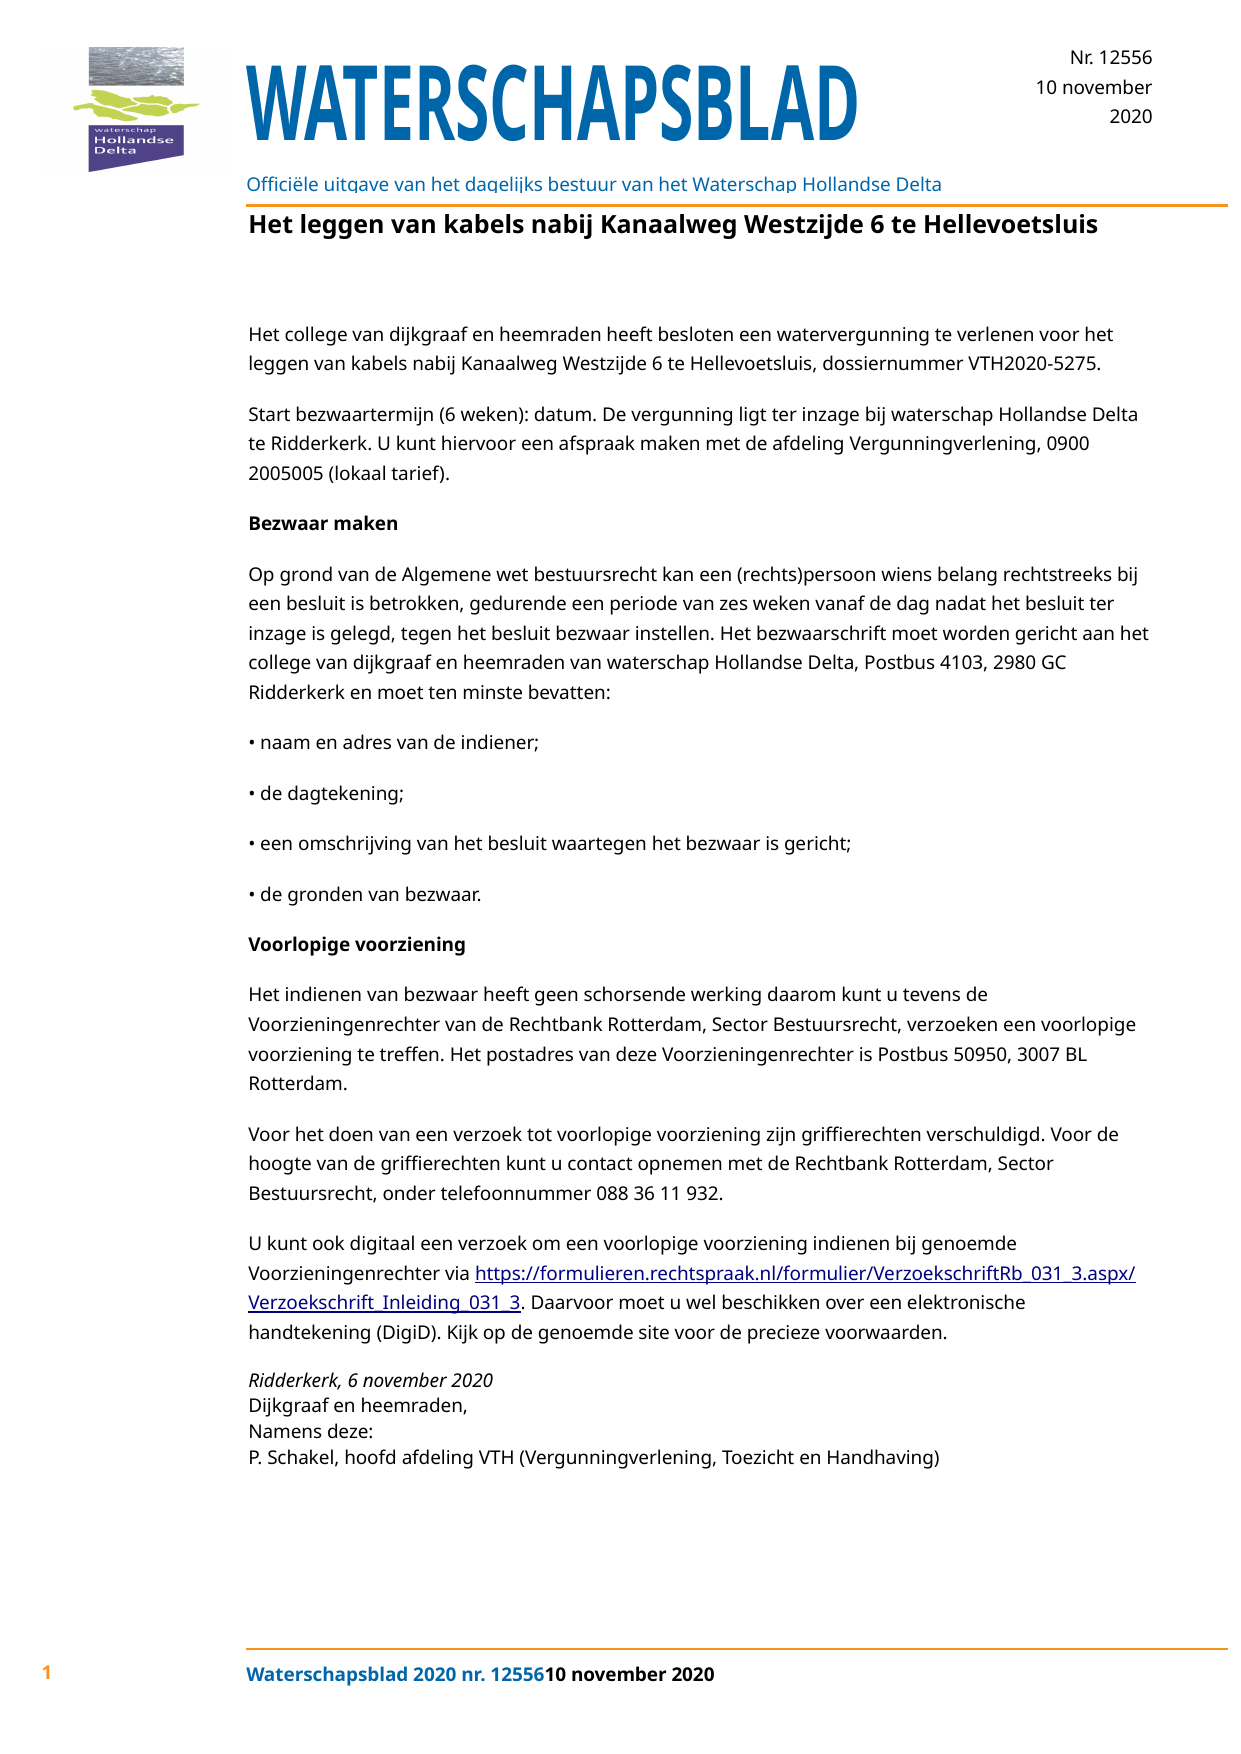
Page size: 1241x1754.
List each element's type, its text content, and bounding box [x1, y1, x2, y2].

text • een omschrijving van het besluit waartegen het bezwaar is gericht; [248, 830, 1152, 856]
text • de gronden van bezwaar. [248, 881, 1152, 906]
text Het leggen van kabels nabij Kanaalweg Westzijde 6 te Hellevoetsluis [248, 207, 1152, 241]
text Bezwaar maken [248, 510, 1152, 536]
picture [41, 47, 231, 172]
text Namens deze: [248, 1418, 1152, 1444]
text Ridderkerk, 6 november 2020 [248, 1367, 1152, 1393]
text Dijkgraaf en heemraden, [248, 1393, 1152, 1418]
text U kunt ook digitaal een verzoek om een voorlopige voorziening indienen bij genoemde Voorzieningenrechter via https://formulieren.rechtspraak.nl/formulier/VerzoekschriftRb_031_3.aspx/Verzoekschrift_Inleiding_031_3. Daarvoor moet u wel beschikken over een elektronische handtekening (DigiD). Kijk op de genoemde site voor de precieze voorwaarden. [248, 1230, 1152, 1345]
text Het college van dijkgraaf en heemraden heeft besloten een watervergunning te verlenen voor het leggen van kabels nabij Kanaalweg Westzijde 6 te Hellevoetsluis, dossiernummer VTH2020-5275. [248, 321, 1152, 376]
text Voorlopige voorziening [248, 931, 1152, 957]
text P. Schakel, hoofd afdeling VTH (Vergunningverlening, Toezicht en Handhaving) [248, 1444, 1152, 1470]
text Het indienen van bezwaar heeft geen schorsende werking daarom kunt u tevens de Voorzieningenrechter van de Rechtbank Rotterdam, Sector Bestuursrecht, verzoeken een voorlopige voorziening te treffen. Het postadres van deze Voorzieningenrechter is Postbus 50950, 3007 BL Rotterdam. [248, 982, 1152, 1096]
text • de dagtekening; [248, 780, 1152, 806]
text Op grond van de Algemene wet bestuursrecht kan een (rechts)persoon wiens belang rechtstreeks bij een besluit is betrokken, gedurende een periode van zes weken vanaf de dag nadat het besluit ter inzage is gelegd, tegen het besluit bezwaar instellen. Het bezwaarschrift moet worden gericht aan het college van dijkgraaf en heemraden van waterschap Hollandse Delta, Postbus 4103, 2980 GC Ridderkerk en moet ten minste bevatten: [248, 561, 1152, 705]
text Start bezwaartermijn (6 weken): datum. De vergunning ligt ter inzage bij waterschap Hollandse Delta te Ridderkerk. U kunt hiervoor een afspraak maken met de afdeling Vergunningverlening, 0900 2005005 (lokaal tarief). [248, 401, 1152, 486]
text Voor het doen van een verzoek tot voorlopige voorziening zijn griffierechten verschuldigd. Voor de hoogte van de griffierechten kunt u contact opnemen met de Rechtbank Rotterdam, Sector Bestuursrecht, onder telefoonnummer 088 36 11 932. [248, 1121, 1152, 1206]
text • naam en adres van de indiener; [248, 729, 1152, 755]
